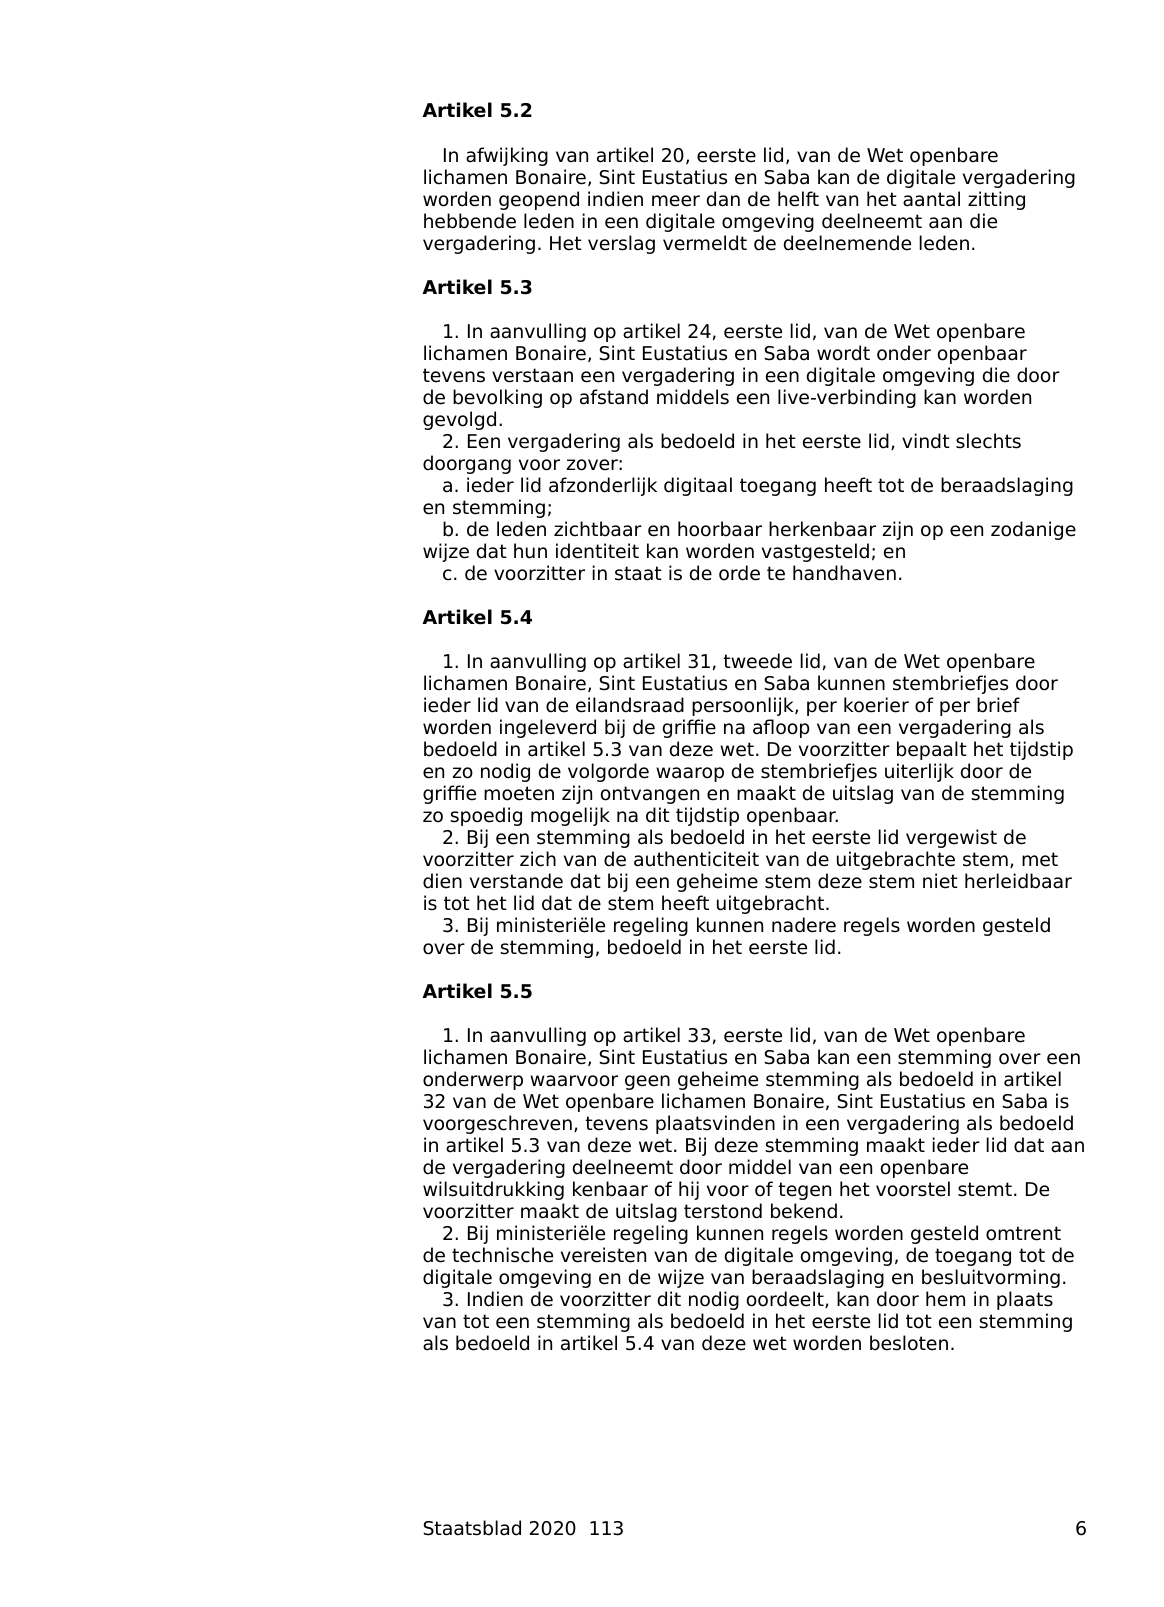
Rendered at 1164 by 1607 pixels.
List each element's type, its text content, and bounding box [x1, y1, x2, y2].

subtitle Artikel 5.5 [422, 981, 1087, 1003]
text a. ieder lid afzonderlijk digitaal toegang heeft tot de beraadslaging en stemming; [422, 475, 1087, 519]
text 3. Indien de voorzitter dit nodig oordeelt, kan door hem in plaats van tot een stemming als bedoeld in het eerste lid tot een stemming als bedoeld in artikel 5.4 van deze wet worden besloten. [422, 1289, 1087, 1355]
subtitle Artikel 5.4 [422, 607, 1087, 629]
text b. de leden zichtbaar en hoorbaar herkenbaar zijn op een zodanige wijze dat hun identiteit kan worden vastgesteld; en [422, 519, 1087, 563]
subtitle Artikel 5.3 [422, 277, 1087, 299]
text 3. Bij ministeriële regeling kunnen nadere regels worden gesteld over de stemming, bedoeld in het eerste lid. [422, 915, 1087, 959]
text 2. Bij een stemming als bedoeld in het eerste lid vergewist de voorzitter zich van de authenticiteit van de uitgebrachte stem, met dien verstande dat bij een geheime stem deze stem niet herleidbaar is tot het lid dat de stem heeft uitgebracht. [422, 827, 1087, 915]
text 1. In aanvulling op artikel 31, tweede lid, van de Wet openbare lichamen Bonaire, Sint Eustatius en Saba kunnen stembriefjes door ieder lid van de eilandsraad persoonlijk, per koerier of per brief worden ingeleverd bij de griffie na afloop van een vergadering als bedoeld in artikel 5.3 van deze wet. De voorzitter bepaalt het tijdstip en zo nodig de volgorde waarop de stembriefjes uiterlijk door de griffie moeten zijn ontvangen en maakt de uitslag van de stemming zo spoedig mogelijk na dit tijdstip openbaar. [422, 651, 1087, 827]
text 1. In aanvulling op artikel 24, eerste lid, van de Wet openbare lichamen Bonaire, Sint Eustatius en Saba wordt onder openbaar tevens verstaan een vergadering in een digitale omgeving die door de bevolking op afstand middels een live-verbinding kan worden gevolgd. [422, 321, 1087, 431]
text In afwijking van artikel 20, eerste lid, van de Wet openbare lichamen Bonaire, Sint Eustatius en Saba kan de digitale vergadering worden geopend indien meer dan de helft van het aantal zitting hebbende leden in een digitale omgeving deelneemt aan die vergadering. Het verslag vermeldt de deelnemende leden. [422, 144, 1087, 254]
subtitle Artikel 5.2 [422, 100, 1087, 122]
text 2. Een vergadering als bedoeld in het eerste lid, vindt slechts doorgang voor zover: [422, 431, 1087, 475]
text c. de voorzitter in staat is de orde te handhaven. [422, 563, 1087, 584]
text 2. Bij ministeriële regeling kunnen regels worden gesteld omtrent de technische vereisten van de digitale omgeving, de toegang tot de digitale omgeving en de wijze van beraadslaging en besluitvorming. [422, 1223, 1087, 1289]
text 1. In aanvulling op artikel 33, eerste lid, van de Wet openbare lichamen Bonaire, Sint Eustatius en Saba kan een stemming over een onderwerp waarvoor geen geheime stemming als bedoeld in artikel 32 van de Wet openbare lichamen Bonaire, Sint Eustatius en Saba is voorgeschreven, tevens plaatsvinden in een vergadering als bedoeld in artikel 5.3 van deze wet. Bij deze stemming maakt ieder lid dat aan de vergadering deelneemt door middel van een openbare wilsuitdrukking kenbaar of hij voor of tegen het voorstel stemt. De voorzitter maakt de uitslag terstond bekend. [422, 1025, 1087, 1223]
